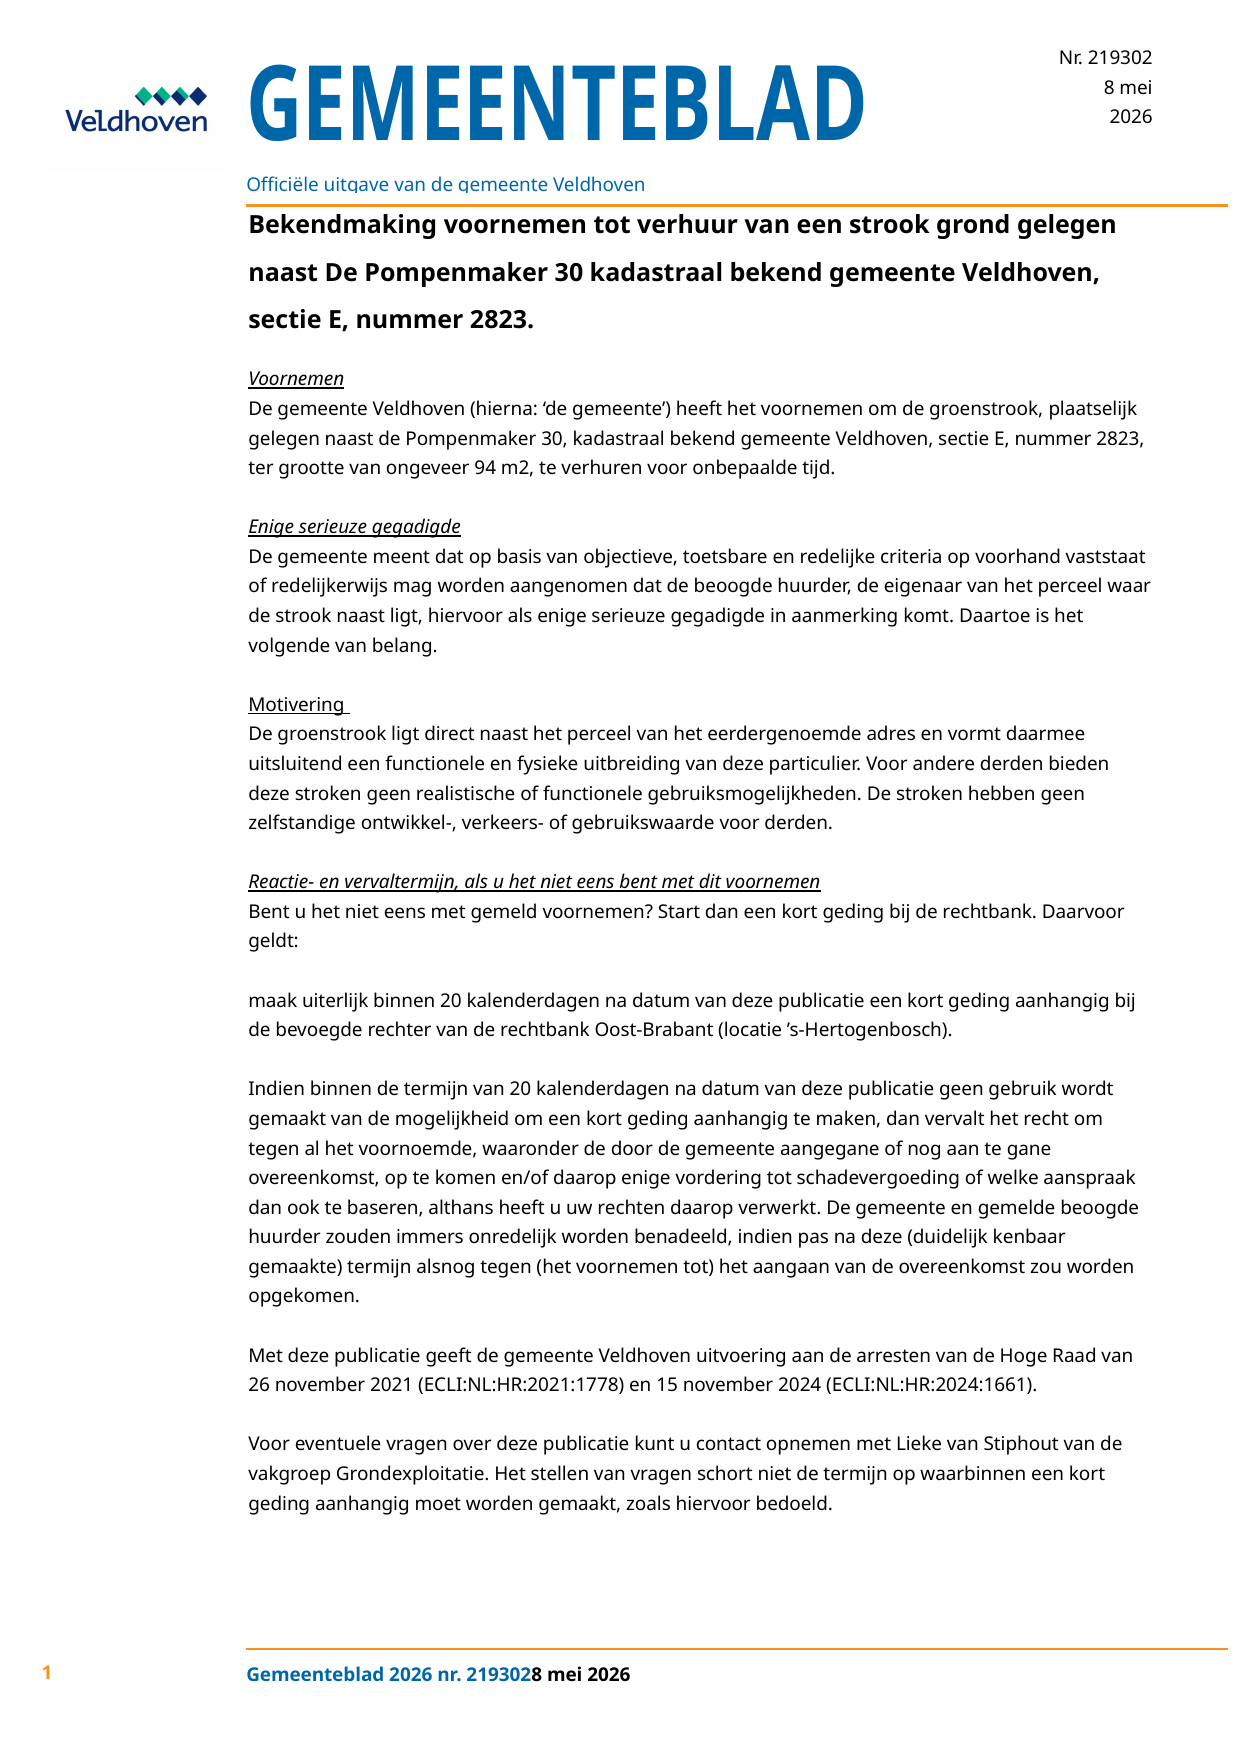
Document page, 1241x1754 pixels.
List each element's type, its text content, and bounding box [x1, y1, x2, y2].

text Voor eventuele vragen over deze publicatie kunt u contact opnemen met Lieke van Stiphout van de vakgroep Grondexploitatie. Het stellen van vragen schort niet de termijn op waarbinnen een kort geding aanhangig moet worden gemaakt, zoals hiervoor bedoeld. [248, 1431, 1152, 1515]
text Enige serieuze gegadigde [248, 513, 1152, 539]
text Reactie- en vervaltermijn, als u het niet eens bent met dit voornemen [248, 868, 1152, 894]
text maak uiterlijk binnen 20 kalenderdagen na datum van deze publicatie een kort geding aanhangig bij de bevoegde rechter van de rechtbank Oost-Brabant (locatie ’s-Hertogenbosch). [248, 987, 1152, 1042]
text Indien binnen de termijn van 20 kalenderdagen na datum van deze publicatie geen gebruik wordt gemaakt van de mogelijkheid om een kort geding aanhangig te maken, dan vervalt het recht om tegen al het voornoemde, waaronder de door de gemeente aangegane of nog aan te gane overeenkomst, op te komen en/of daarop enige vordering tot schadevergoeding of welke aanspraak dan ook te baseren, althans heeft u uw rechten daarop verwerkt. De gemeente en gemelde beoogde huurder zouden immers onredelijk worden benadeeld, indien pas na deze (duidelijk kenbaar gemaakte) termijn alsnog tegen (het voornemen tot) het aangaan van de overeenkomst zou worden opgekomen. [248, 1076, 1152, 1308]
text Motivering [248, 691, 1152, 717]
picture [41, 47, 231, 172]
text De gemeente Veldhoven (hierna: ‘de gemeente’) heeft het voornemen om de groenstrook, plaatselijk gelegen naast de Pompenmaker 30, kadastraal bekend gemeente Veldhoven, sectie E, nummer 2823, ter grootte van ongeveer 94 m2, te verhuren voor onbepaalde tijd. [248, 395, 1152, 480]
text Bent u het niet eens met gemeld voornemen? Start dan een kort geding bij de rechtbank. Daarvoor geldt: [248, 898, 1152, 953]
text De groenstrook ligt direct naast het perceel van het eerdergenoemde adres en vormt daarmee uitsluitend een functionele en fysieke uitbreiding van deze particulier. Voor andere derden bieden deze stroken geen realistische of functionele gebruiksmogelijkheden. De stroken hebben geen zelfstandige ontwikkel-, verkeers- of gebruikswaarde voor derden. [248, 721, 1152, 835]
text De gemeente meent dat op basis van objectieve, toetsbare en redelijke criteria op voorhand vaststaat of redelijkerwijs mag worden aangenomen dat de beoogde huurder, de eigenaar van het perceel waar de strook naast ligt, hiervoor als enige serieuze gegadigde in aanmerking komt. Daartoe is het volgende van belang. [248, 543, 1152, 657]
text Voornemen [248, 366, 1152, 391]
text Met deze publicatie geeft de gemeente Veldhoven uitvoering aan de arresten van de Hoge Raad van 26 november 2021 (ECLI:NL:HR:2021:1778) en 15 november 2024 (ECLI:NL:HR:2024:1661). [248, 1342, 1152, 1397]
text Bekendmaking voornemen tot verhuur van een strook grond gelegen naast De Pompenmaker 30 kadastraal bekend gemeente Veldhoven, sectie E, nummer 2823. [248, 207, 1152, 336]
